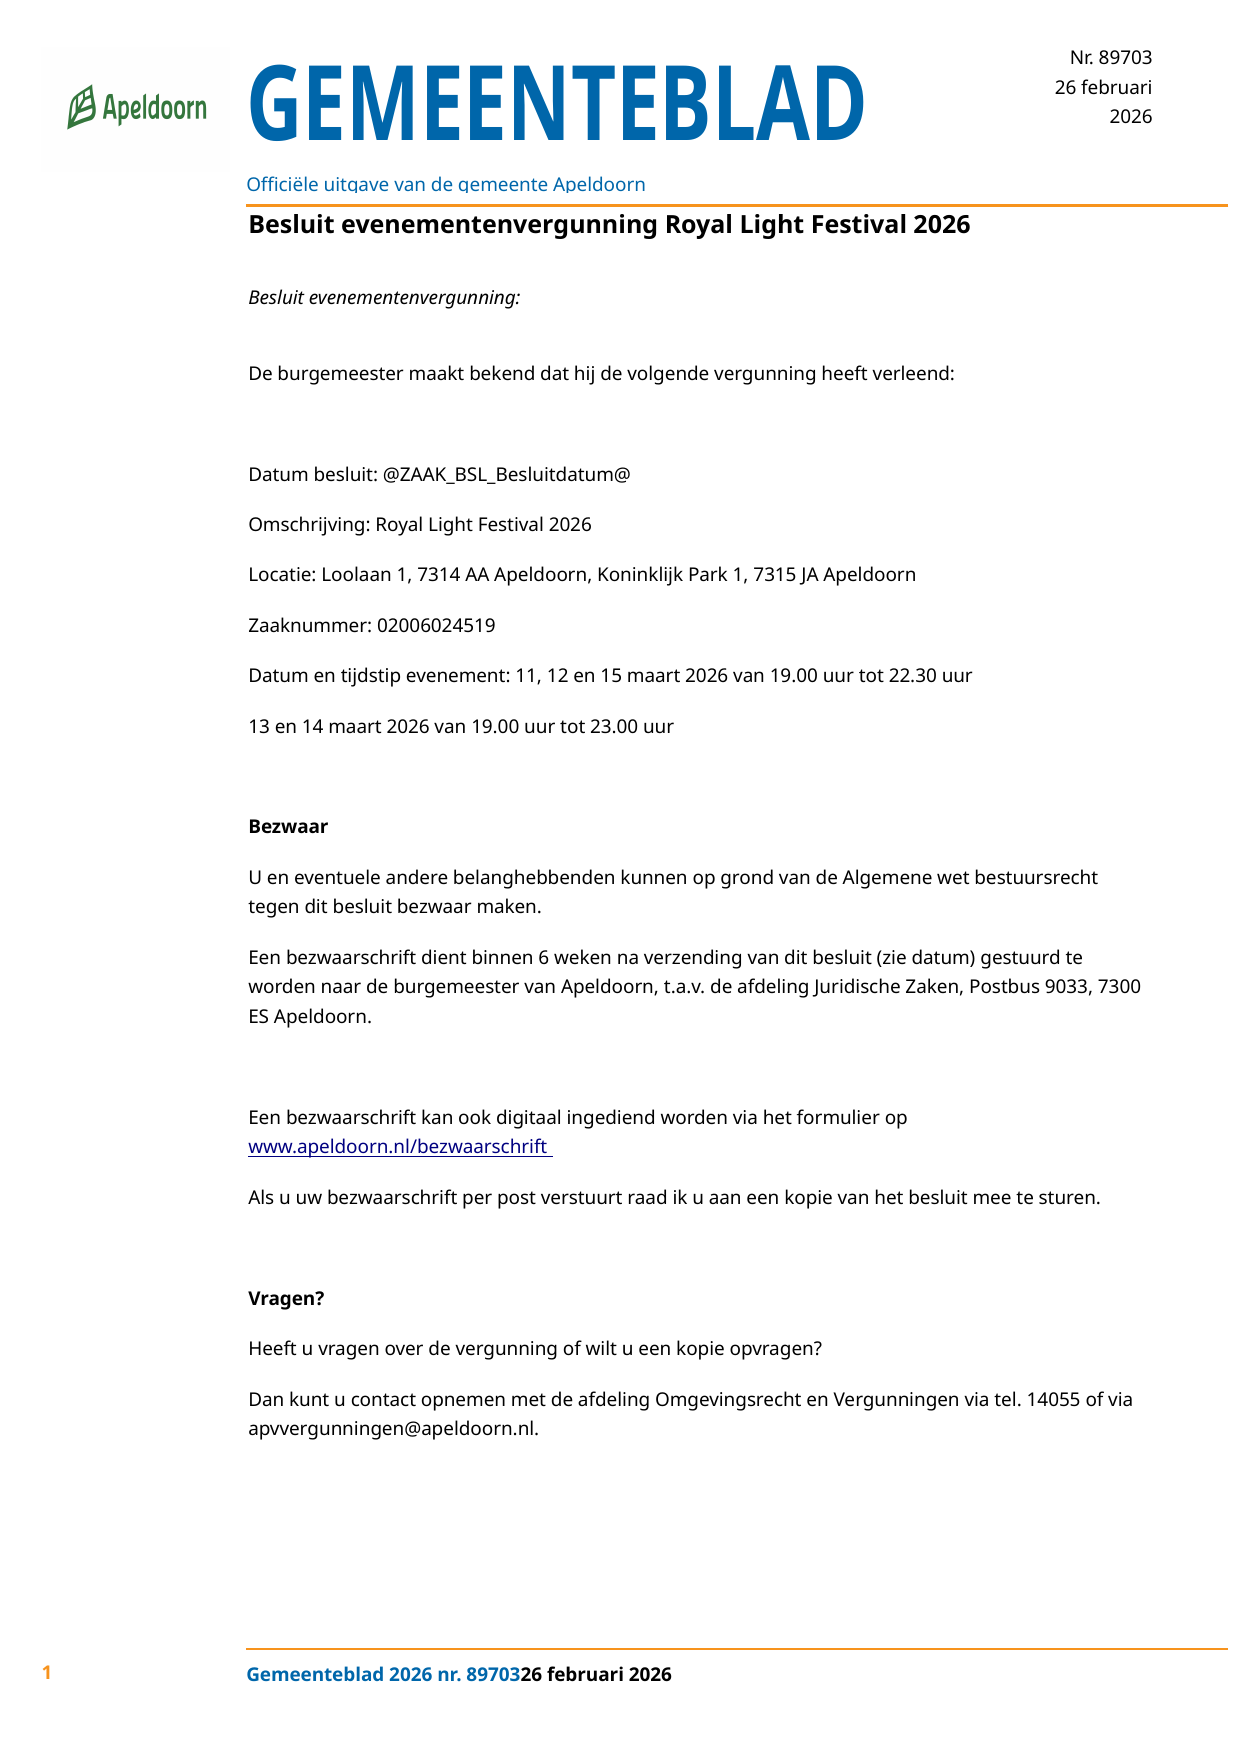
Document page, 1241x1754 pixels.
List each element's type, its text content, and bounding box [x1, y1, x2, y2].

text Heeft u vragen over de vergunning of wilt u een kopie opvragen? [248, 1335, 1152, 1361]
text Omschrijving: Royal Light Festival 2026 [248, 511, 1152, 537]
text Bezwaar [248, 814, 1152, 839]
picture [41, 47, 231, 172]
text U en eventuele andere belanghebbenden kunnen op grond van de Algemene wet bestuursrecht tegen dit besluit bezwaar maken. [248, 864, 1152, 919]
text Besluit evenementenvergunning Royal Light Festival 2026 [248, 207, 1152, 241]
text Datum en tijdstip evenement: 11, 12 en 15 maart 2026 van 19.00 uur tot 22.30 uur [248, 662, 1152, 688]
text De burgemeester maakt bekend dat hij de volgende vergunning heeft verleend: [248, 360, 1152, 386]
text Dan kunt u contact opnemen met de afdeling Omgevingsrecht en Vergunningen via tel. 14055 of via apvvergunningen@apeldoorn.nl. [248, 1386, 1152, 1441]
text Een bezwaarschrift dient binnen 6 weken na verzending van dit besluit (zie datum) gestuurd te worden naar de burgemeester van Apeldoorn, t.a.v. de afdeling Juridische Zaken, Postbus 9033, 7300 ES Apeldoorn. [248, 944, 1152, 1029]
text Vragen? [248, 1285, 1152, 1311]
text Zaaknummer: 02006024519 [248, 612, 1152, 638]
text Datum besluit: @ZAAK_BSL_Besluitdatum@ [248, 461, 1152, 487]
text Een bezwaarschrift kan ook digitaal ingediend worden via het formulier op www.apeldoorn.nl/bezwaarschrift [248, 1104, 1152, 1159]
text Locatie: Loolaan 1, 7314 AA Apeldoorn, Koninklijk Park 1, 7315 JA Apeldoorn [248, 562, 1152, 587]
text 13 en 14 maart 2026 van 19.00 uur tot 23.00 uur [248, 713, 1152, 739]
text Als u uw bezwaarschrift per post verstuurt raad ik u aan een kopie van het besluit mee te sturen. [248, 1184, 1152, 1210]
text Besluit evenementenvergunning: [248, 284, 1152, 309]
